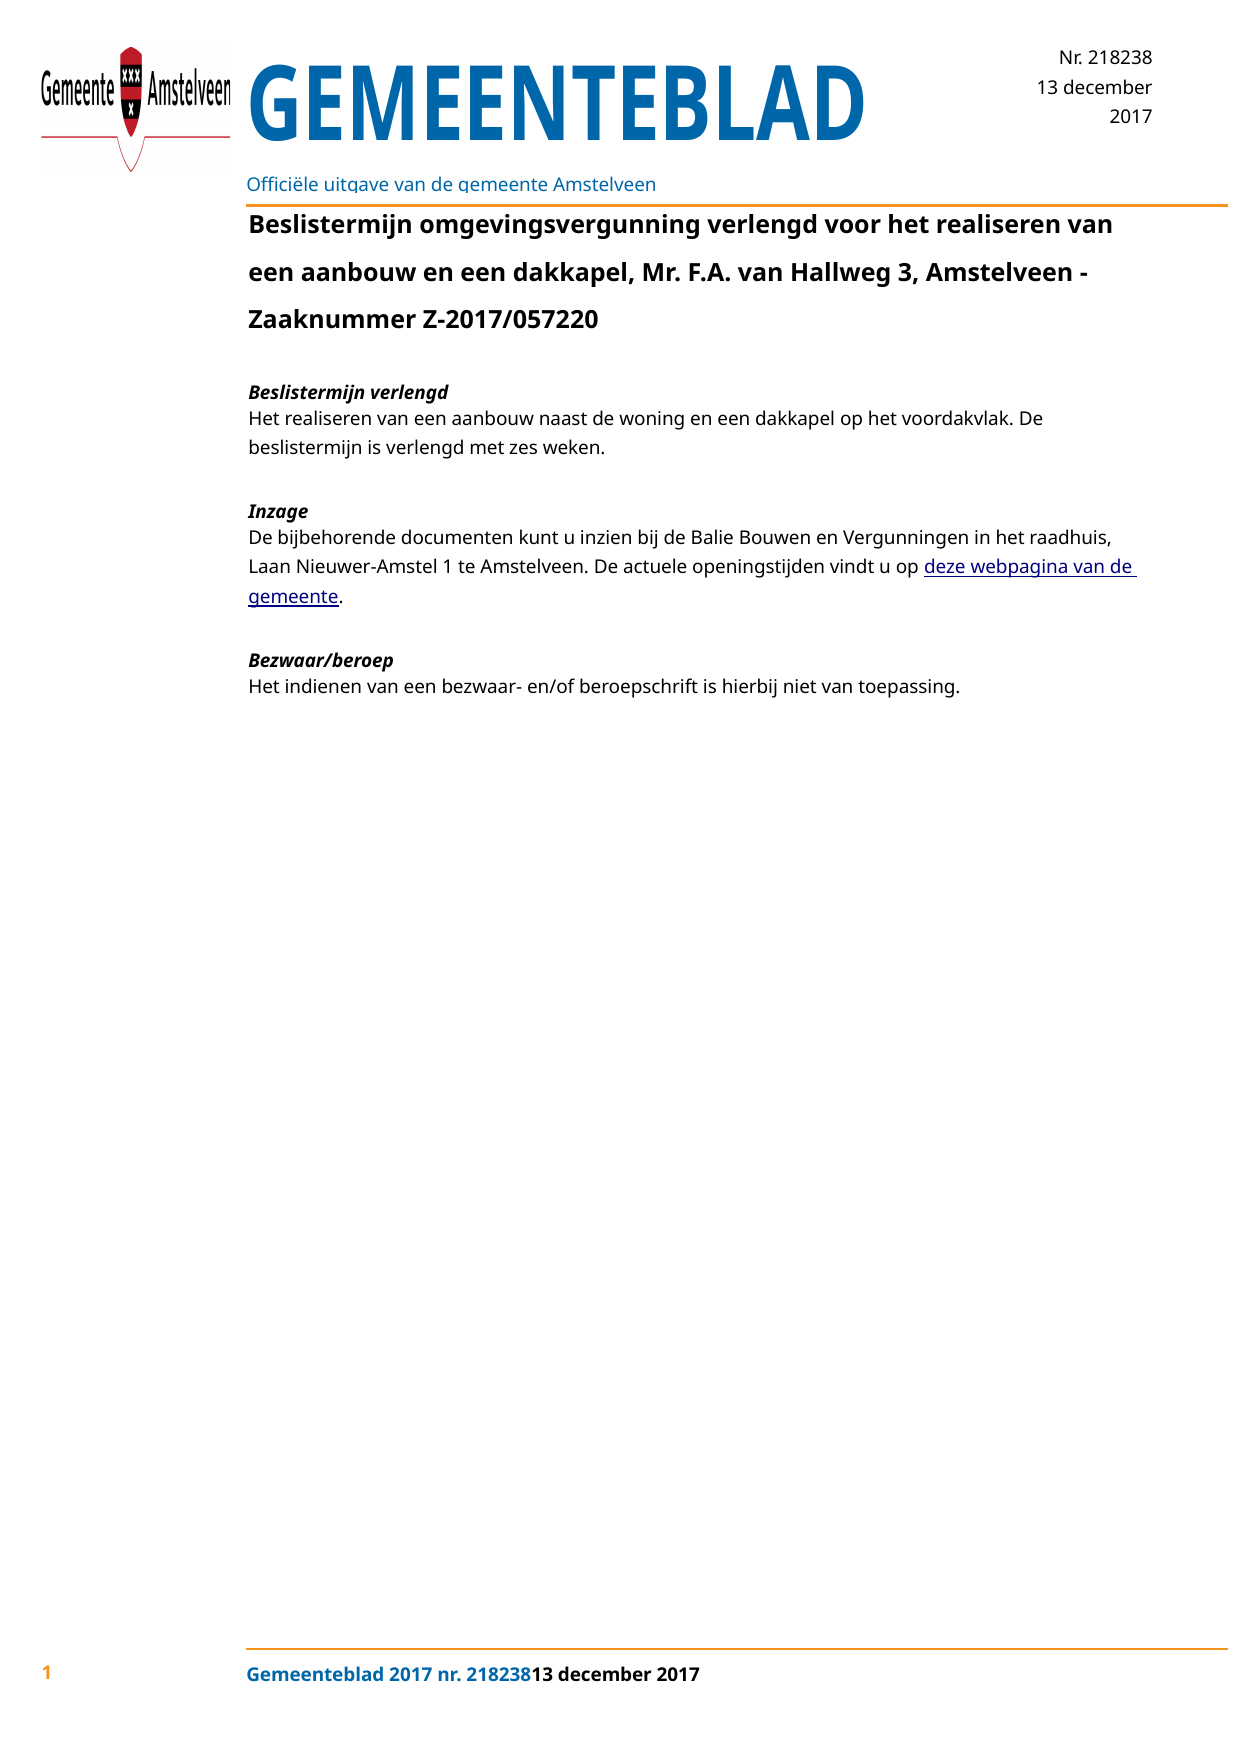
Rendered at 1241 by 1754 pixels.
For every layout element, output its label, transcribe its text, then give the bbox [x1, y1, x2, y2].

text De bijbehorende documenten kunt u inzien bij de Balie Bouwen en Vergunningen in het raadhuis, Laan Nieuwer-Amstel 1 te Amstelveen. De actuele openingstijden vindt u op deze webpagina van de gemeente. [248, 524, 1152, 609]
text Bezwaar/beroep [248, 647, 1152, 673]
picture [41, 47, 231, 172]
text Inzage [248, 498, 1152, 524]
text Beslistermijn omgevingsvergunning verlengd voor het realiseren van een aanbouw en een dakkapel, Mr. F.A. van Hallweg 3, Amstelveen - Zaaknummer Z-2017/057220 [248, 207, 1152, 336]
text Het realiseren van een aanbouw naast de woning en een dakkapel op het voordakvlak. De beslistermijn is verlengd met zes weken. [248, 405, 1152, 460]
text Het indienen van een bezwaar- en/of beroepschrift is hierbij niet van toepassing. [248, 673, 1152, 699]
text Beslistermijn verlengd [248, 379, 1152, 405]
